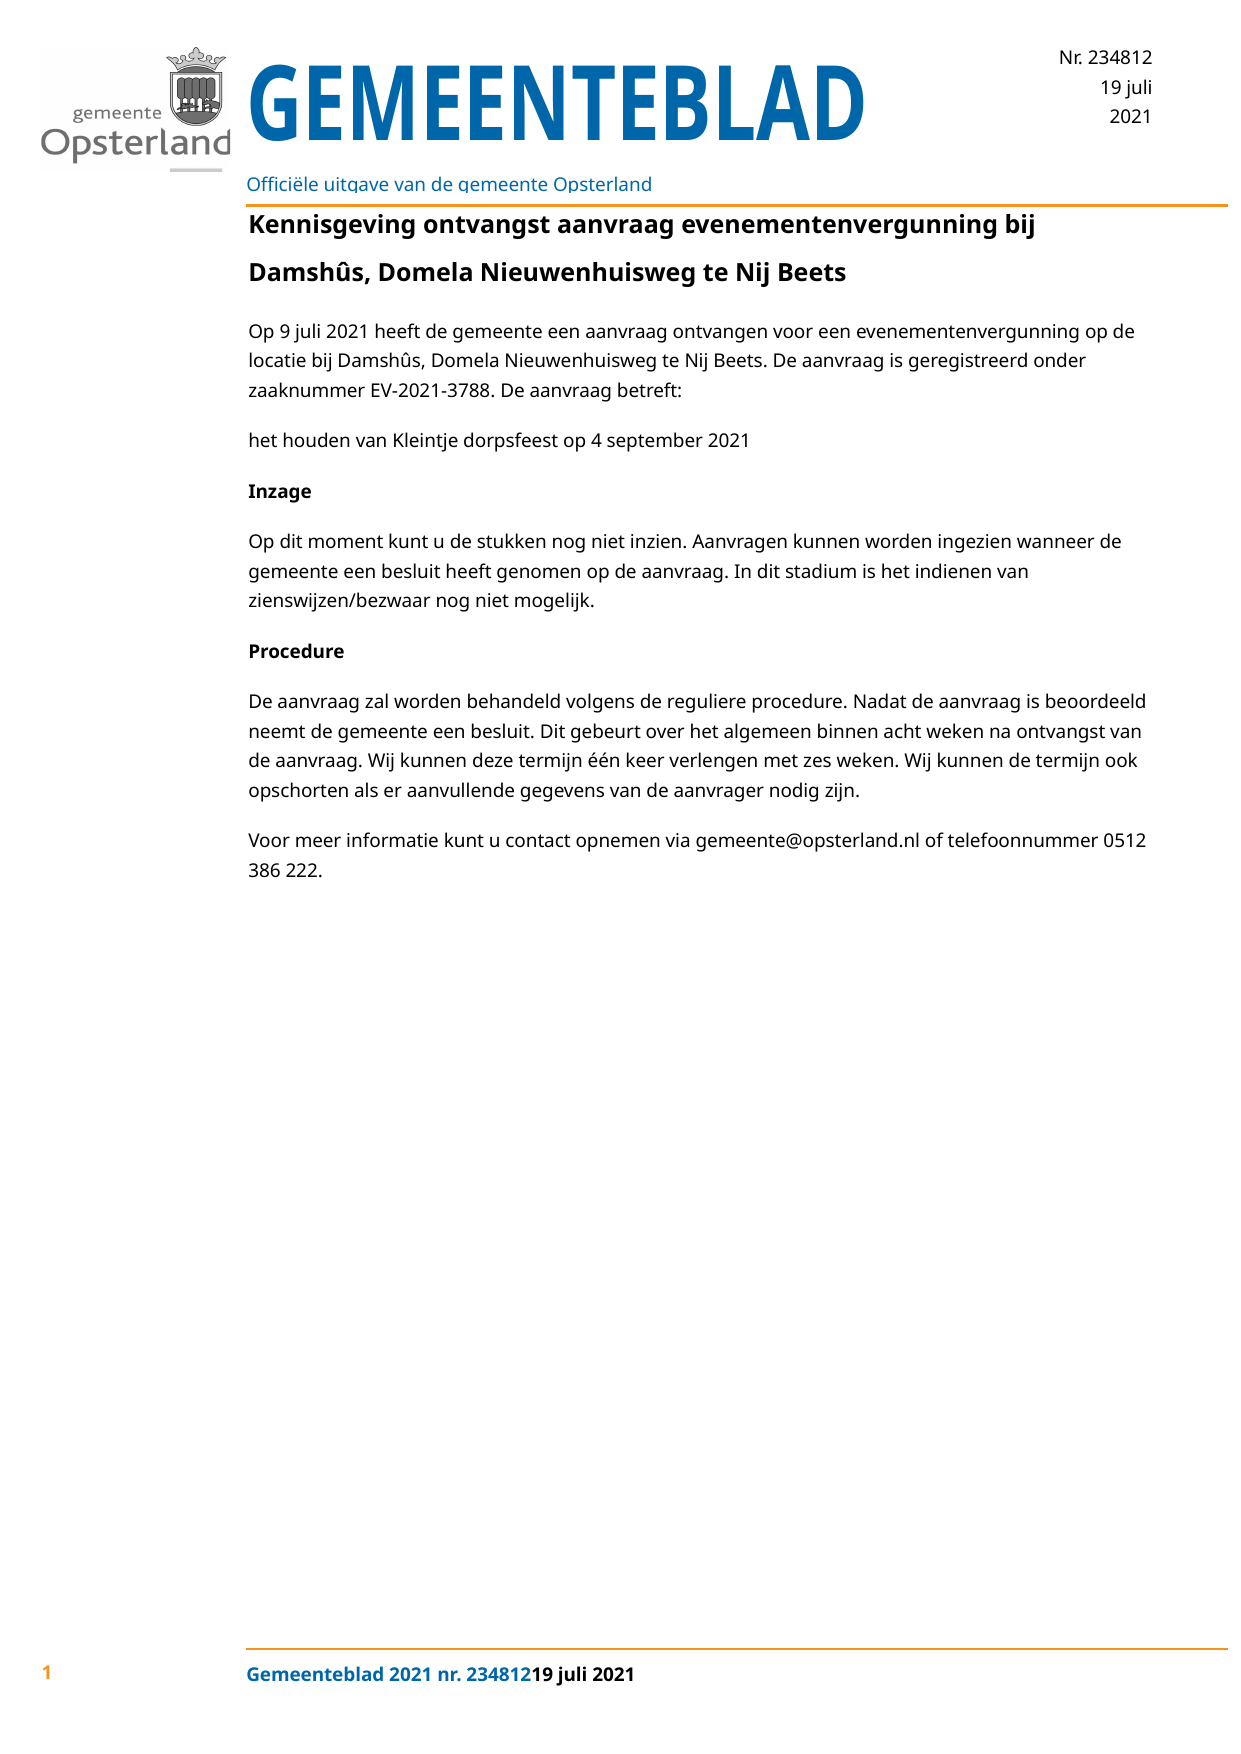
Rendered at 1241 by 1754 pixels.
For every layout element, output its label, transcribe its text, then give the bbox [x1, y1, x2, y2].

text het houden van Kleintje dorpsfeest op 4 september 2021 [248, 427, 1152, 453]
text De aanvraag zal worden behandeld volgens de reguliere procedure. Nadat de aanvraag is beoordeeld neemt de gemeente een besluit. Dit gebeurt over het algemeen binnen acht weken na ontvangst van de aanvraag. Wij kunnen deze termijn één keer verlengen met zes weken. Wij kunnen de termijn ook opschorten als er aanvullende gegevens van de aanvrager nodig zijn. [248, 688, 1152, 803]
text Kennisgeving ontvangst aanvraag evenementenvergunning bij Damshûs, Domela Nieuwenhuisweg te Nij Beets [248, 207, 1152, 288]
text Voor meer informatie kunt u contact opnemen via gemeente@opsterland.nl of telefoonnummer 0512 386 222. [248, 827, 1152, 883]
text Op 9 juli 2021 heeft de gemeente een aanvraag ontvangen voor een evenementenvergunning op de locatie bij Damshûs, Domela Nieuwenhuisweg te Nij Beets. De aanvraag is geregistreerd onder zaaknummer EV-2021-3788. De aanvraag betreft: [248, 318, 1152, 403]
text Inzage [248, 478, 1152, 504]
picture [41, 47, 231, 172]
text Procedure [248, 638, 1152, 664]
text Op dit moment kunt u de stukken nog niet inzien. Aanvragen kunnen worden ingezien wanneer de gemeente een besluit heeft genomen op de aanvraag. In dit stadium is het indienen van zienswijzen/bezwaar nog niet mogelijk. [248, 528, 1152, 613]
